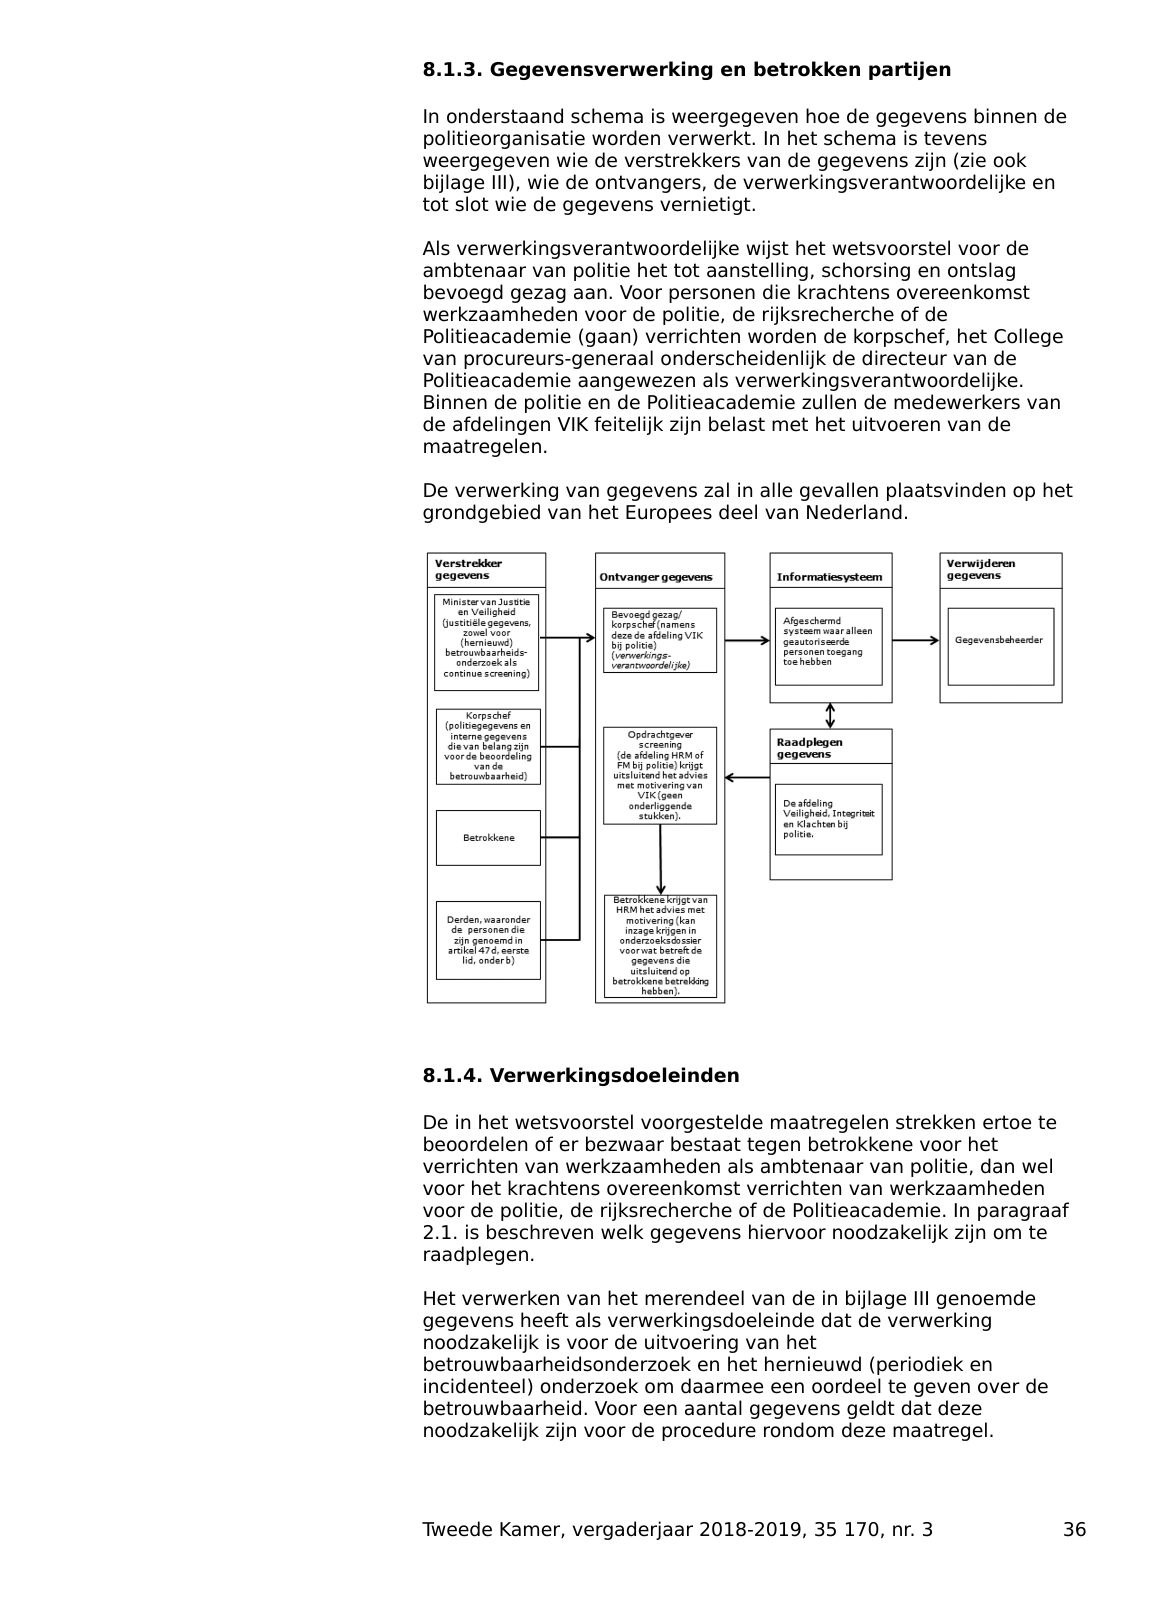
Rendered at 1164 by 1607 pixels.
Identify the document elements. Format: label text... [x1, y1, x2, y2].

subtitle 8.1.4. Verwerkingsdoeleinden [422, 1065, 1087, 1087]
text Het verwerken van het merendeel van de in bijlage III genoemde gegevens heeft als verwerkingsdoeleinde dat de verwerking noodzakelijk is voor de uitvoering van het betrouwbaarheidsonderzoek en het hernieuwd (periodiek en incidenteel) onderzoek om daarmee een oordeel te geven over de betrouwbaarheid. Voor een aantal gegevens geldt dat deze noodzakelijk zijn voor de procedure rondom deze maatregel. [422, 1288, 1087, 1442]
text Als verwerkingsverantwoordelijke wijst het wetsvoorstel voor de ambtenaar van politie het tot aanstelling, schorsing en ontslag bevoegd gezag aan. Voor personen die krachtens overeenkomst werkzaamheden voor de politie, de rijksrecherche of de Politieacademie (gaan) verrichten worden de korpschef, het College van procureurs-generaal onderscheidenlijk de directeur van de Politieacademie aangewezen als verwerkingsverantwoordelijke. Binnen de politie en de Politieacademie zullen de medewerkers van de afdelingen VIK feitelijk zijn belast met het uitvoeren van de maatregelen. [422, 238, 1087, 458]
text De verwerking van gegevens zal in alle gevallen plaatsvinden op het grondgebied van het Europees deel van Nederland. [422, 480, 1087, 524]
text In onderstaand schema is weergegeven hoe de gegevens binnen de politieorganisatie worden verwerkt. In het schema is tevens weergegeven wie de verstrekkers van de gegevens zijn (zie ook bijlage III), wie de ontvangers, de verwerkingsverantwoordelijke en tot slot wie de gegevens vernietigt. [422, 106, 1087, 216]
picture [422, 546, 1072, 1013]
text De in het wetsvoorstel voorgestelde maatregelen strekken ertoe te beoordelen of er bezwaar bestaat tegen betrokkene voor het verrichten van werkzaamheden als ambtenaar van politie, dan wel voor het krachtens overeenkomst verrichten van werkzaamheden voor de politie, de rijksrecherche of de Politieacademie. In paragraaf 2.1. is beschreven welk gegevens hiervoor noodzakelijk zijn om te raadplegen. [422, 1112, 1087, 1266]
subtitle 8.1.3. Gegevensverwerking en betrokken partijen [422, 59, 1087, 81]
